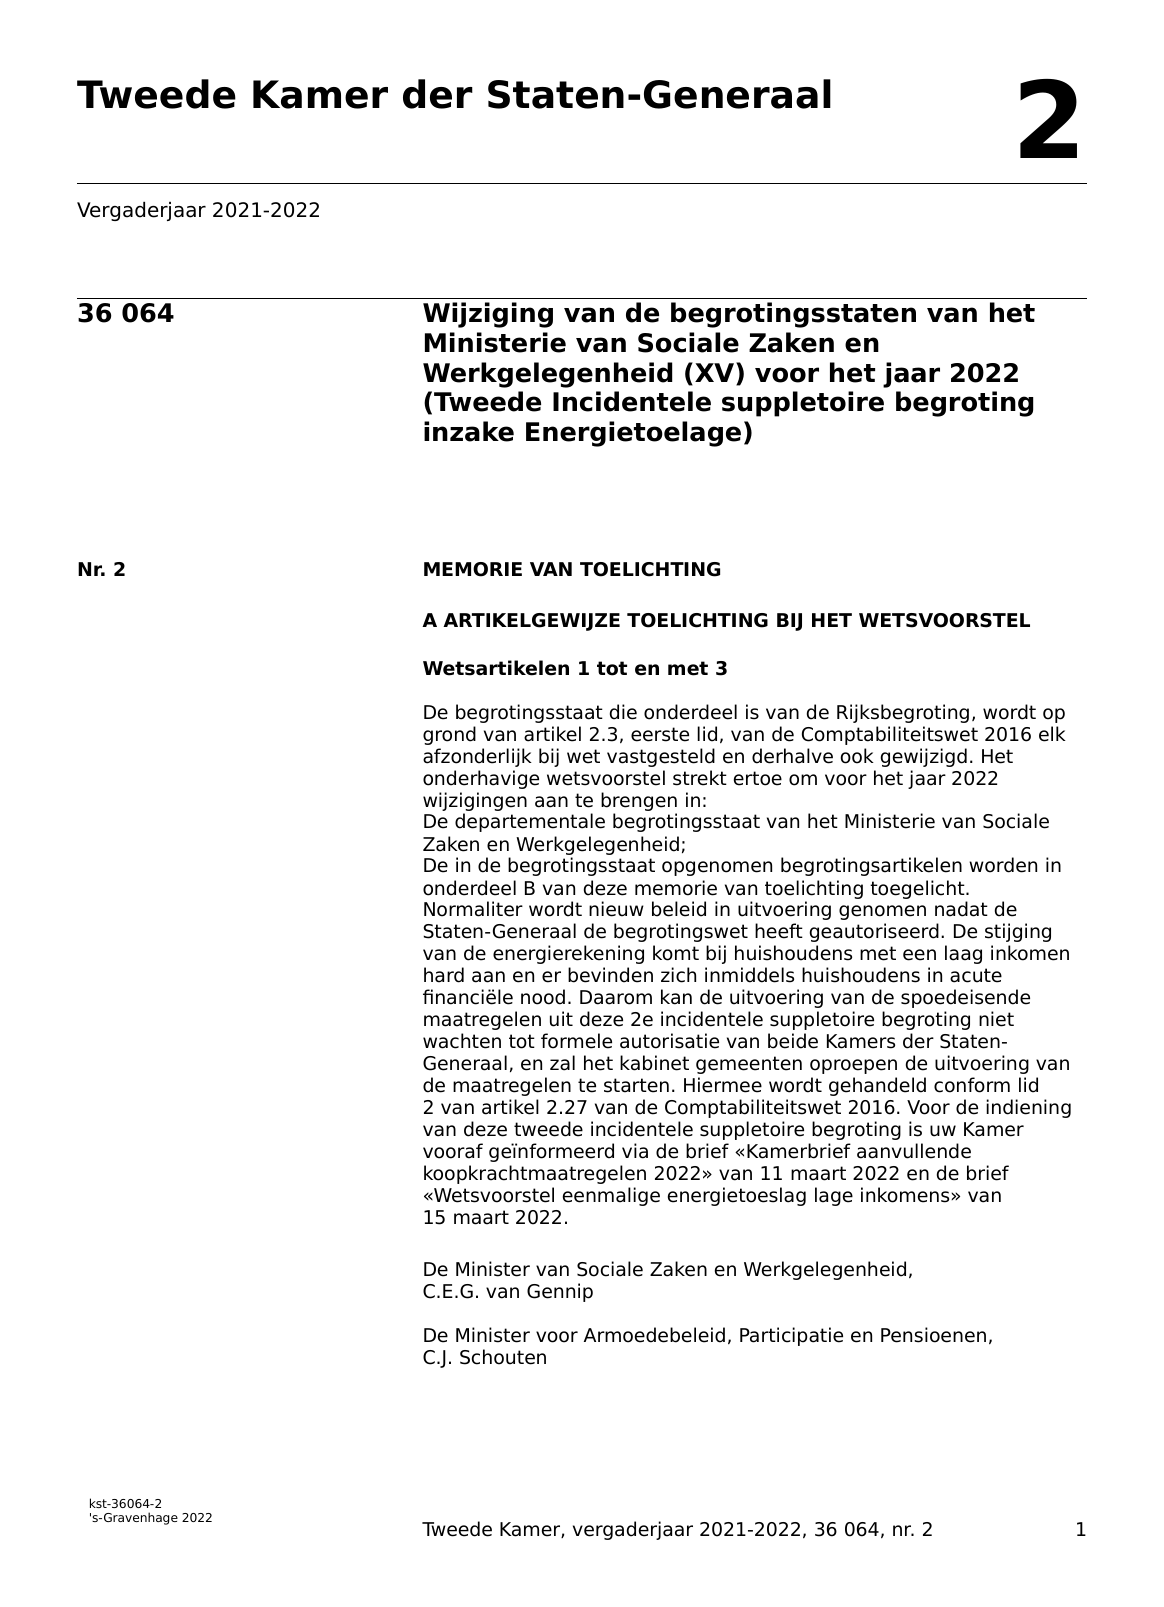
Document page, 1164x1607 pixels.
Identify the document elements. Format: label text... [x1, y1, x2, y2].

text De begrotingsstaat die onderdeel is van de Rijksbegroting, wordt op grond van artikel 2.3, eerste lid, van de Comptabiliteitswet 2016 elk afzonderlijk bij wet vastgesteld en derhalve ook gewijzigd. Het onderhavige wetsvoorstel strekt ertoe om voor het jaar 2022 wijzigingen aan te brengen in: [422, 702, 1087, 811]
text De Minister van Sociale Zaken en Werkgelegenheid, C.E.G. van Gennip [422, 1259, 1087, 1303]
text De Minister voor Armoedebeleid, Participatie en Pensioenen, C.J. Schouten [422, 1325, 1087, 1369]
table_header Tweede Kamer der Staten-Generaal [77, 59, 886, 183]
subtitle Nr. 2 MEMORIE VAN TOELICHTING [77, 558, 1087, 580]
subtitle A ARTIKELGEWIJZE TOELICHTING BIJ HET WETSVOORSTEL [422, 610, 1087, 632]
text kst-36064-2 [88, 1497, 323, 1511]
subtitle Wetsartikelen 1 tot en met 3 [422, 657, 1087, 679]
text 's-Gravenhage 2022 [88, 1511, 323, 1525]
text De in de begrotingsstaat opgenomen begrotingsartikelen worden in onderdeel B van deze memorie van toelichting toegelicht. [422, 855, 1087, 899]
table_cell Vergaderjaar 2021-2022 [77, 184, 1087, 298]
text De departementale begrotingsstaat van het Ministerie van Sociale Zaken en Werkgelegenheid; [422, 811, 1087, 855]
subtitle 36 064 Wijziging van de begrotingsstaten van het Ministerie van Sociale Zaken en Werkgelegenheid (XV) voor het jaar 2022 (Tweede Incidentele suppletoire begroting inzake Energietoelage) [77, 299, 1087, 447]
table_header 2 [886, 59, 1087, 183]
text Normaliter wordt nieuw beleid in uitvoering genomen nadat de Staten-Generaal de begrotingswet heeft geautoriseerd. De stijging van de energierekening komt bij huishoudens met een laag inkomen hard aan en er bevinden zich inmiddels huishoudens in acute financiële nood. Daarom kan de uitvoering van de spoedeisende maatregelen uit deze 2e incidentele suppletoire begroting niet wachten tot formele autorisatie van beide Kamers der Staten-Generaal, en zal het kabinet gemeenten oproepen de uitvoering van de maatregelen te starten. Hiermee wordt gehandeld conform lid 2 van artikel 2.27 van de Comptabiliteitswet 2016. Voor de indiening van deze tweede incidentele suppletoire begroting is uw Kamer vooraf geïnformeerd via de brief «Kamerbrief aanvullende koopkrachtmaatregelen 2022» van 11 maart 2022 en de brief «Wetsvoorstel eenmalige energietoeslag lage inkomens» van 15 maart 2022. [422, 899, 1087, 1229]
